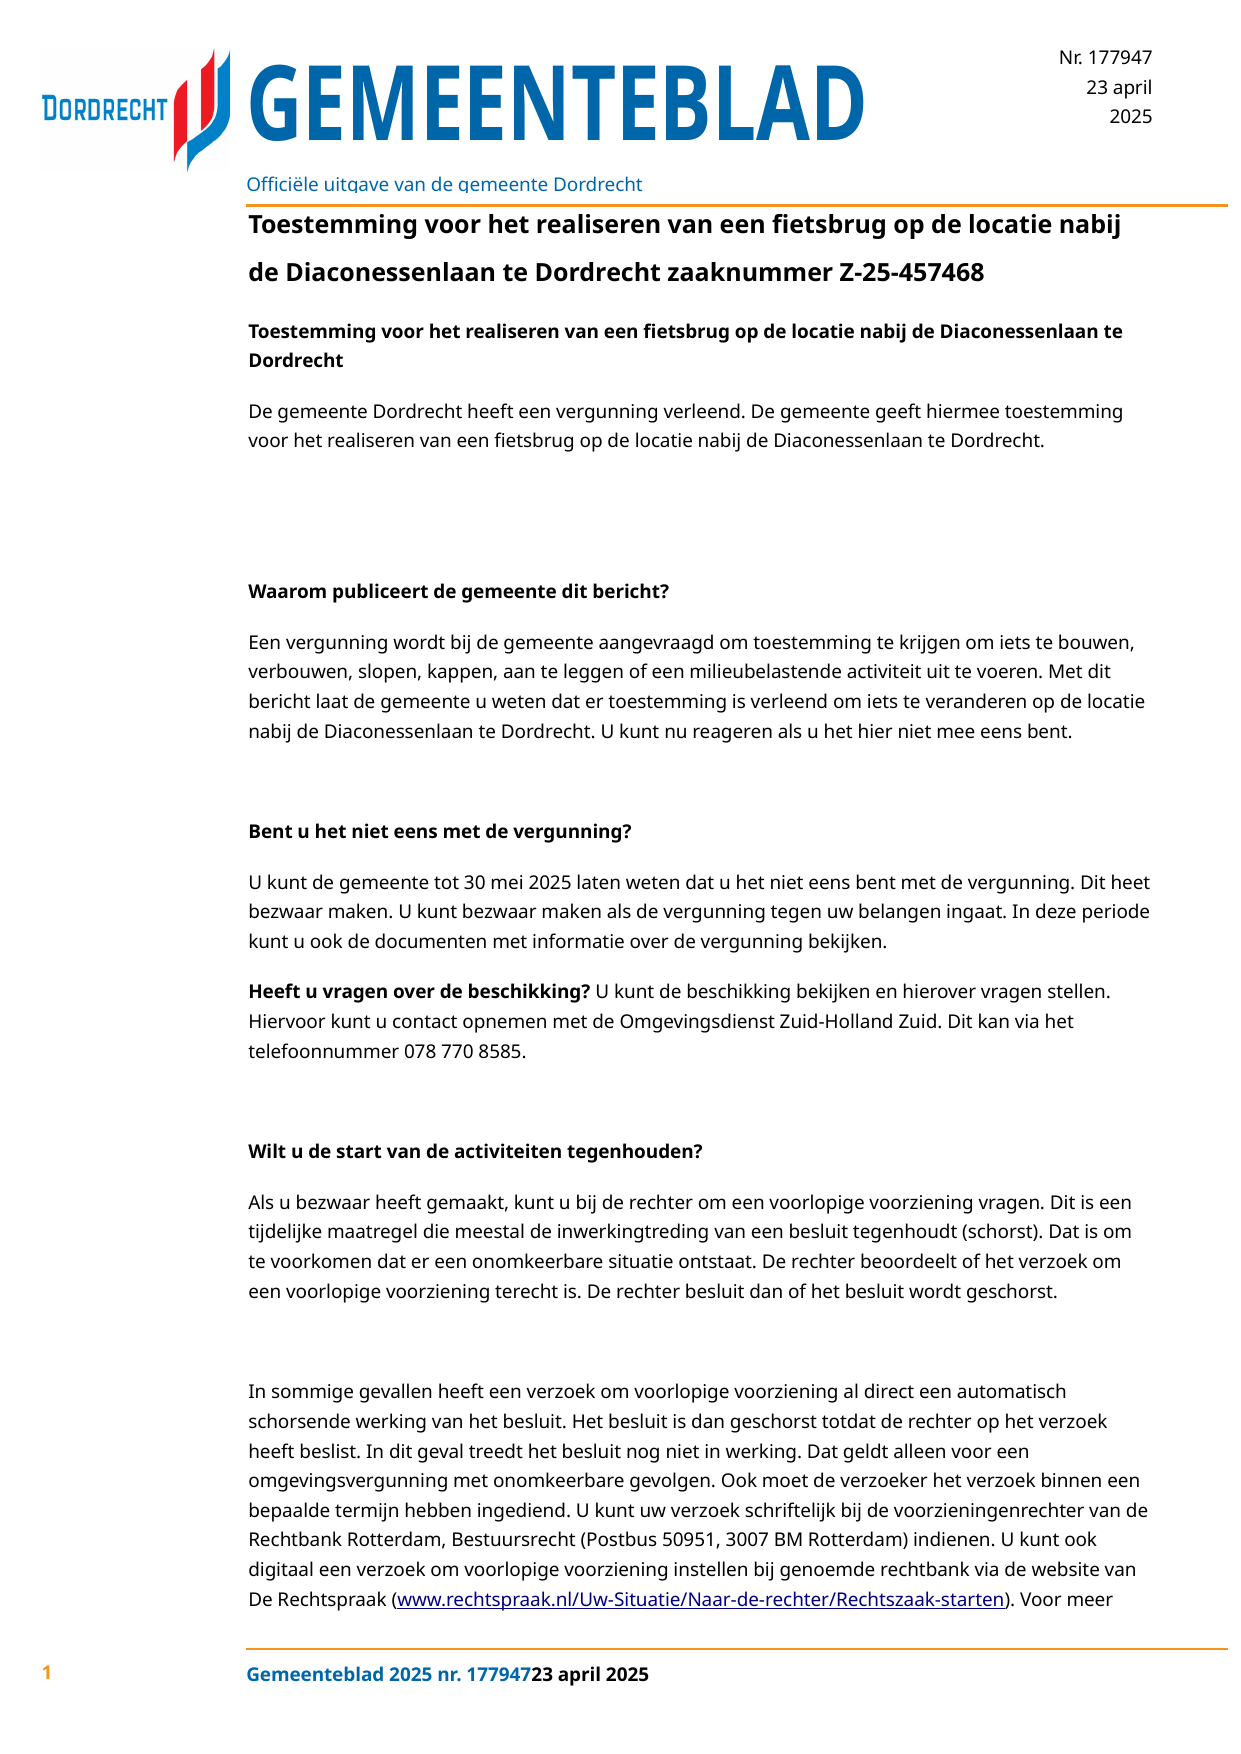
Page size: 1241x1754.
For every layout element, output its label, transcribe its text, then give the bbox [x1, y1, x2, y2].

text De gemeente Dordrecht heeft een vergunning verleend. De gemeente geeft hiermee toestemming voor het realiseren van een fietsbrug op de locatie nabij de Diaconessenlaan te Dordrecht. [248, 398, 1152, 453]
text In sommige gevallen heeft een verzoek om voorlopige voorziening al direct een automatisch schorsende werking van het besluit. Het besluit is dan geschorst totdat de rechter op het verzoek heeft beslist. In dit geval treedt het besluit nog niet in werking. Dat geldt alleen voor een omgevingsvergunning met onomkeerbare gevolgen. Ook moet de verzoeker het verzoek binnen een bepaalde termijn hebben ingediend. U kunt uw verzoek schriftelijk bij de voorzieningenrechter van de Rechtbank Rotterdam, Bestuursrecht (Postbus 50951, 3007 BM Rotterdam) indienen. U kunt ook digitaal een verzoek om voorlopige voorziening instellen bij genoemde rechtbank via de website van De Rechtspraak (www.rechtspraak.nl/Uw-Situatie/Naar-de-rechter/Rechtszaak-starten). Voor meer [248, 1379, 1152, 1612]
text Toestemming voor het realiseren van een fietsbrug op de locatie nabij de Diaconessenlaan te Dordrecht [248, 318, 1152, 373]
text Een vergunning wordt bij de gemeente aangevraagd om toestemming te krijgen om iets te bouwen, verbouwen, slopen, kappen, aan te leggen of een milieubelastende activiteit uit te voeren. Met dit bericht laat de gemeente u weten dat er toestemming is verleend om iets te veranderen op de locatie nabij de Diaconessenlaan te Dordrecht. U kunt nu reageren als u het hier niet mee eens bent. [248, 629, 1152, 744]
text U kunt de gemeente tot 30 mei 2025 laten weten dat u het niet eens bent met de vergunning. Dit heet bezwaar maken. U kunt bezwaar maken als de vergunning tegen uw belangen ingaat. In deze periode kunt u ook de documenten met informatie over de vergunning bekijken. [248, 869, 1152, 954]
text Bent u het niet eens met de vergunning? [248, 819, 1152, 844]
text Waarom publiceert de gemeente dit bericht? [248, 579, 1152, 604]
text Als u bezwaar heeft gemaakt, kunt u bij de rechter om een voorlopige voorziening vragen. Dit is een tijdelijke maatregel die meestal de inwerkingtreding van een besluit tegenhoudt (schorst). Dat is om te voorkomen dat er een onomkeerbare situatie ontstaat. De rechter beoordeelt of het verzoek om een voorlopige voorziening terecht is. De rechter besluit dan of het besluit wordt geschorst. [248, 1189, 1152, 1304]
text Toestemming voor het realiseren van een fietsbrug op de locatie nabij de Diaconessenlaan te Dordrecht zaaknummer Z-25-457468 [248, 207, 1152, 288]
picture [41, 47, 231, 172]
text Wilt u de start van de activiteiten tegenhouden? [248, 1139, 1152, 1164]
text Heeft u vragen over de beschikking? U kunt de beschikking bekijken en hierover vragen stellen. Hiervoor kunt u contact opnemen met de Omgevingsdienst Zuid-Holland Zuid. Dit kan via het telefoonnummer 078 770 8585. [248, 979, 1152, 1064]
